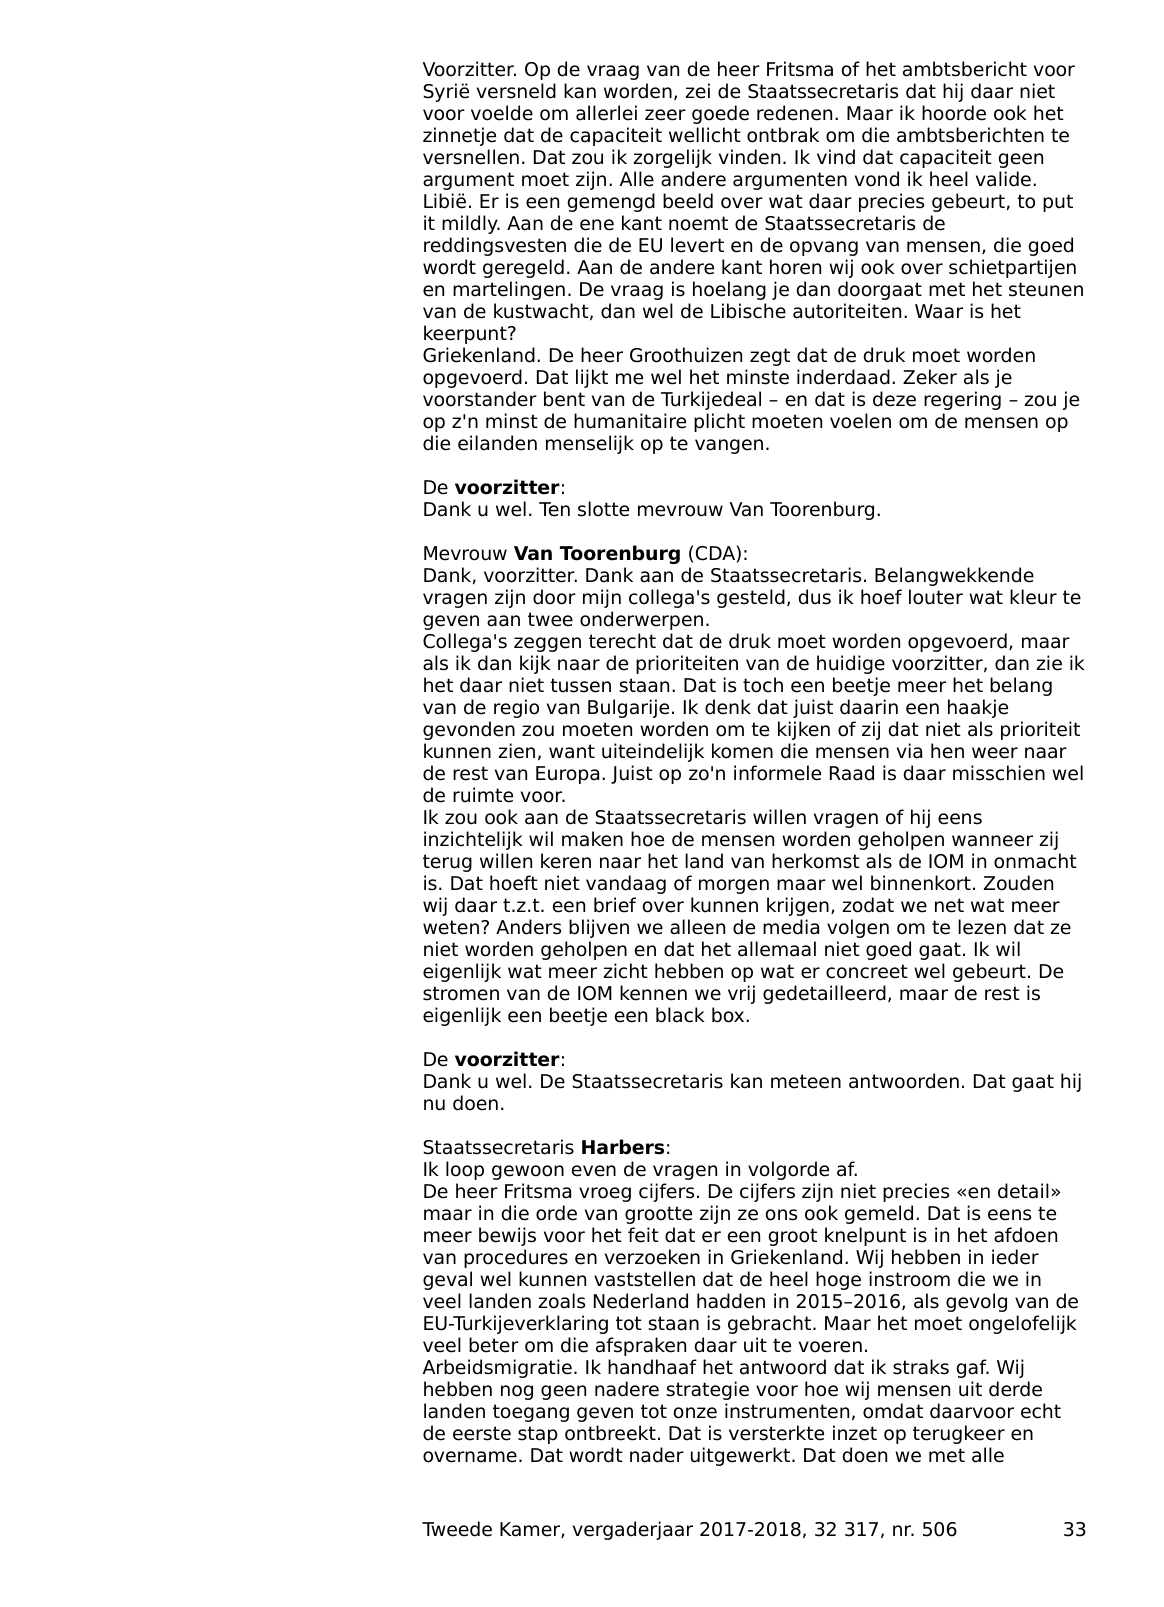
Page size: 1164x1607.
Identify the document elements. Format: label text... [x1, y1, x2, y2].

text Griekenland. De heer Groothuizen zegt dat de druk moet worden opgevoerd. Dat lijkt me wel het minste inderdaad. Zeker als je voorstander bent van de Turkijedeal – en dat is deze regering – zou je op z'n minst de humanitaire plicht moeten voelen om de mensen op die eilanden menselijk op te vangen. [422, 345, 1087, 455]
text Dank u wel. De Staatssecretaris kan meteen antwoorden. Dat gaat hij nu doen. [422, 1071, 1087, 1115]
text Collega's zeggen terecht dat de druk moet worden opgevoerd, maar als ik dan kijk naar de prioriteiten van de huidige voorzitter, dan zie ik het daar niet tussen staan. Dat is toch een beetje meer het belang van de regio van Bulgarije. Ik denk dat juist daarin een haakje gevonden zou moeten worden om te kijken of zij dat niet als prioriteit kunnen zien, want uiteindelijk komen die mensen via hen weer naar de rest van Europa. Juist op zo'n informele Raad is daar misschien wel de ruimte voor. [422, 631, 1087, 807]
text Staatssecretaris Harbers: [422, 1137, 1087, 1159]
text Libië. Er is een gemengd beeld over wat daar precies gebeurt, to put it mildly. Aan de ene kant noemt de Staatssecretaris de reddingsvesten die de EU levert en de opvang van mensen, die goed wordt geregeld. Aan de andere kant horen wij ook over schietpartijen en martelingen. De vraag is hoelang je dan doorgaat met het steunen van de kustwacht, dan wel de Libische autoriteiten. Waar is het keerpunt? [422, 191, 1087, 345]
text De voorzitter: [422, 477, 1087, 499]
text Dank u wel. Ten slotte mevrouw Van Toorenburg. [422, 499, 1087, 521]
text De heer Fritsma vroeg cijfers. De cijfers zijn niet precies «en detail» maar in die orde van grootte zijn ze ons ook gemeld. Dat is eens te meer bewijs voor het feit dat er een groot knelpunt is in het afdoen van procedures en verzoeken in Griekenland. Wij hebben in ieder geval wel kunnen vaststellen dat de heel hoge instroom die we in veel landen zoals Nederland hadden in 2015–2016, als gevolg van de EU-Turkijeverklaring tot staan is gebracht. Maar het moet ongelofelijk veel beter om die afspraken daar uit te voeren. [422, 1181, 1087, 1357]
text Arbeidsmigratie. Ik handhaaf het antwoord dat ik straks gaf. Wij hebben nog geen nadere strategie voor hoe wij mensen uit derde landen toegang geven tot onze instrumenten, omdat daarvoor echt de eerste stap ontbreekt. Dat is versterkte inzet op terugkeer en overname. Dat wordt nader uitgewerkt. Dat doen we met alle [422, 1357, 1087, 1467]
text Dank, voorzitter. Dank aan de Staatssecretaris. Belangwekkende vragen zijn door mijn collega's gesteld, dus ik hoef louter wat kleur te geven aan twee onderwerpen. [422, 565, 1087, 631]
text Ik zou ook aan de Staatssecretaris willen vragen of hij eens inzichtelijk wil maken hoe de mensen worden geholpen wanneer zij terug willen keren naar het land van herkomst als de IOM in onmacht is. Dat hoeft niet vandaag of morgen maar wel binnenkort. Zouden wij daar t.z.t. een brief over kunnen krijgen, zodat we net wat meer weten? Anders blijven we alleen de media volgen om te lezen dat ze niet worden geholpen en dat het allemaal niet goed gaat. Ik wil eigenlijk wat meer zicht hebben op wat er concreet wel gebeurt. De stromen van de IOM kennen we vrij gedetailleerd, maar de rest is eigenlijk een beetje een black box. [422, 807, 1087, 1027]
text Mevrouw Van Toorenburg (CDA): [422, 543, 1087, 565]
text Ik loop gewoon even de vragen in volgorde af. [422, 1159, 1087, 1181]
text De voorzitter: [422, 1049, 1087, 1071]
text Voorzitter. Op de vraag van de heer Fritsma of het ambtsbericht voor Syrië versneld kan worden, zei de Staatssecretaris dat hij daar niet voor voelde om allerlei zeer goede redenen. Maar ik hoorde ook het zinnetje dat de capaciteit wellicht ontbrak om die ambtsberichten te versnellen. Dat zou ik zorgelijk vinden. Ik vind dat capaciteit geen argument moet zijn. Alle andere argumenten vond ik heel valide. [422, 59, 1087, 191]
